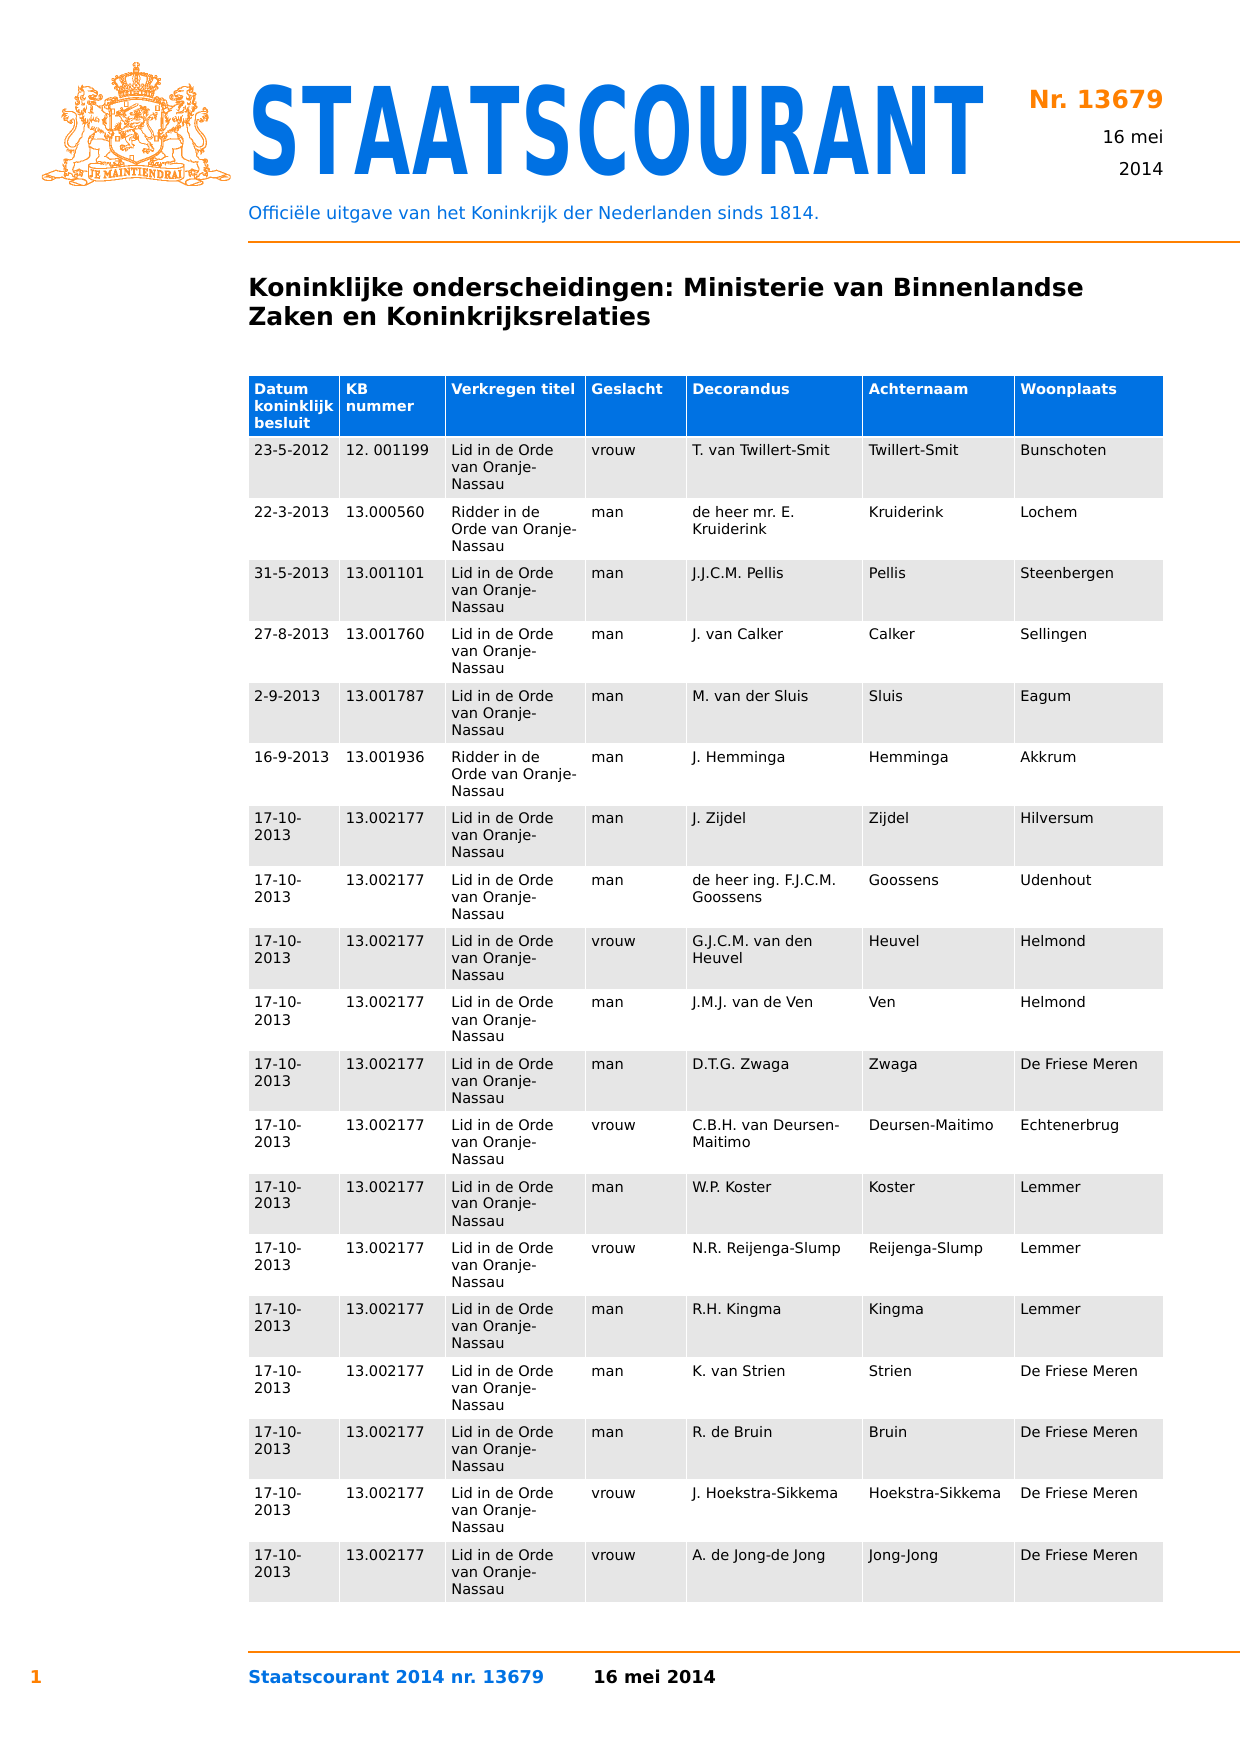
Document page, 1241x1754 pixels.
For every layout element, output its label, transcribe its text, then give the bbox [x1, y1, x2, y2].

table_cell 17-10-2013 [249, 1174, 339, 1234]
table_header Nr. 13679 [998, 62, 1240, 121]
table_cell 17-10-2013 [249, 990, 339, 1050]
table_cell 13.002177 [340, 1051, 445, 1111]
table_cell vrouw [586, 1235, 686, 1295]
table_cell de heer ing. F.J.C.M. Goossens [687, 867, 862, 927]
table_cell 13.002177 [340, 1481, 445, 1541]
table_cell vrouw [586, 1481, 686, 1541]
table_cell man [586, 1296, 686, 1357]
table_cell Ridder in de Orde van Oranje-Nassau [446, 499, 585, 559]
table_cell Ven [863, 990, 1014, 1050]
table_cell man [586, 867, 686, 927]
table_cell Lid in de Orde van Oranje-Nassau [446, 1174, 585, 1234]
table_cell Lid in de Orde van Oranje-Nassau [446, 1419, 585, 1479]
table_cell Calker [863, 622, 1014, 682]
table_cell 13.001760 [340, 622, 445, 682]
table_cell 13.002177 [340, 1113, 445, 1173]
table_cell man [586, 622, 686, 682]
table_cell Officiële uitgave van het Koninkrijk der Nederlanden sinds 1814. [248, 203, 1240, 241]
table_cell Pellis [863, 560, 1014, 621]
table_header Verkregen titel [446, 376, 585, 436]
table_header Woonplaats [1015, 376, 1163, 436]
table_header Decorandus [687, 376, 862, 436]
table_cell Lid in de Orde van Oranje-Nassau [446, 438, 585, 498]
table_cell 13.002177 [340, 1419, 445, 1479]
table_header STAATSCOURANT [248, 62, 998, 203]
table_cell 17-10-2013 [249, 928, 339, 989]
table_cell Ridder in de Orde van Oranje-Nassau [446, 744, 585, 804]
table_cell 13.001787 [340, 683, 445, 743]
table_cell Lid in de Orde van Oranje-Nassau [446, 1481, 585, 1541]
table_cell Lemmer [1015, 1174, 1163, 1234]
table_cell 13.002177 [340, 1174, 445, 1234]
table_cell 17-10-2013 [249, 1542, 339, 1602]
table_cell Jong-Jong [863, 1542, 1014, 1602]
table_cell J. Hemminga [687, 744, 862, 804]
table_cell 13.002177 [340, 867, 445, 927]
table_cell Eagum [1015, 683, 1163, 743]
table_cell Goossens [863, 867, 1014, 927]
table_cell Lid in de Orde van Oranje-Nassau [446, 622, 585, 682]
table_cell man [586, 990, 686, 1050]
table_cell Bruin [863, 1419, 1014, 1479]
table_cell 2014 [998, 153, 1240, 203]
table_cell de heer mr. E. Kruiderink [687, 499, 862, 559]
table_cell De Friese Meren [1015, 1419, 1163, 1479]
table_cell 17-10-2013 [249, 1358, 339, 1418]
table_cell 13.002177 [340, 1542, 445, 1602]
table_cell man [586, 744, 686, 804]
table_cell De Friese Meren [1015, 1481, 1163, 1541]
table_cell C.B.H. van Deursen-Maitimo [687, 1113, 862, 1173]
table_cell man [586, 1051, 686, 1111]
table_cell Lid in de Orde van Oranje-Nassau [446, 1358, 585, 1418]
table_cell Sluis [863, 683, 1014, 743]
table_cell Kruiderink [863, 499, 1014, 559]
table_cell J. Zijdel [687, 806, 862, 866]
table_cell Helmond [1015, 928, 1163, 989]
table_cell 31-5-2013 [249, 560, 339, 621]
subtitle Koninklijke onderscheidingen: Ministerie van Binnenlandse Zaken en Koninkrijksrelaties [248, 273, 1163, 331]
picture [41, 62, 231, 186]
table_cell Lid in de Orde van Oranje-Nassau [446, 1051, 585, 1111]
table_cell R. de Bruin [687, 1419, 862, 1479]
table_header Geslacht [586, 376, 686, 436]
table_cell Lid in de Orde van Oranje-Nassau [446, 990, 585, 1050]
table_cell man [586, 806, 686, 866]
table_cell Hemminga [863, 744, 1014, 804]
table_cell Lid in de Orde van Oranje-Nassau [446, 1296, 585, 1357]
table_cell 13.002177 [340, 928, 445, 989]
table_cell Echtenerbrug [1015, 1113, 1163, 1173]
table_cell vrouw [586, 1542, 686, 1602]
table_cell Lid in de Orde van Oranje-Nassau [446, 560, 585, 621]
table_cell 17-10-2013 [249, 1481, 339, 1541]
table_header Datum koninklijk besluit [249, 376, 339, 436]
table_cell Udenhout [1015, 867, 1163, 927]
table_cell man [586, 560, 686, 621]
table_cell Heuvel [863, 928, 1014, 989]
table_cell 16 mei [998, 121, 1240, 153]
table_cell Deursen-Maitimo [863, 1113, 1014, 1173]
table_cell vrouw [586, 438, 686, 498]
table_cell Koster [863, 1174, 1014, 1234]
table_cell Lid in de Orde van Oranje-Nassau [446, 1113, 585, 1173]
table_cell De Friese Meren [1015, 1051, 1163, 1111]
table_cell Lid in de Orde van Oranje-Nassau [446, 1235, 585, 1295]
table_cell 17-10-2013 [249, 1113, 339, 1173]
table_cell T. van Twillert-Smit [687, 438, 862, 498]
table_cell J. van Calker [687, 622, 862, 682]
table_cell man [586, 683, 686, 743]
table_cell K. van Strien [687, 1358, 862, 1418]
table_cell Zwaga [863, 1051, 1014, 1111]
table_cell Steenbergen [1015, 560, 1163, 621]
table_cell 17-10-2013 [249, 1296, 339, 1357]
table_cell Helmond [1015, 990, 1163, 1050]
table_cell Lid in de Orde van Oranje-Nassau [446, 867, 585, 927]
table_cell man [586, 1358, 686, 1418]
table_cell Hoekstra-Sikkema [863, 1481, 1014, 1541]
table_cell D.T.G. Zwaga [687, 1051, 862, 1111]
table_cell 27-8-2013 [249, 622, 339, 682]
table_cell 2-9-2013 [249, 683, 339, 743]
table_cell J.J.C.M. Pellis [687, 560, 862, 621]
table_cell 13.002177 [340, 990, 445, 1050]
table_cell De Friese Meren [1015, 1358, 1163, 1418]
table_cell Strien [863, 1358, 1014, 1418]
table_cell Akkrum [1015, 744, 1163, 804]
table_cell 13.002177 [340, 806, 445, 866]
table_cell 13.002177 [340, 1235, 445, 1295]
table_cell man [586, 499, 686, 559]
table_cell Reijenga-Slump [863, 1235, 1014, 1295]
table_cell 17-10-2013 [249, 1235, 339, 1295]
table_cell A. de Jong-de Jong [687, 1542, 862, 1602]
table_header [25, 62, 248, 241]
table_cell 13.002177 [340, 1296, 445, 1357]
table_cell vrouw [586, 928, 686, 989]
table_header Achternaam [863, 376, 1014, 436]
table_cell M. van der Sluis [687, 683, 862, 743]
table_cell Lid in de Orde van Oranje-Nassau [446, 928, 585, 989]
table_cell Lochem [1015, 499, 1163, 559]
table_cell Lemmer [1015, 1296, 1163, 1357]
table_cell man [586, 1174, 686, 1234]
table_cell 22-3-2013 [249, 499, 339, 559]
table_cell 23-5-2012 [249, 438, 339, 498]
table_cell Sellingen [1015, 622, 1163, 682]
table_cell Hilversum [1015, 806, 1163, 866]
table_cell 17-10-2013 [249, 1419, 339, 1479]
table_cell Lid in de Orde van Oranje-Nassau [446, 1542, 585, 1602]
table_cell 13.001101 [340, 560, 445, 621]
table_cell Zijdel [863, 806, 1014, 866]
table_cell man [586, 1419, 686, 1479]
table_header KB nummer [340, 376, 445, 436]
table_cell N.R. Reijenga-Slump [687, 1235, 862, 1295]
table_cell Twillert-Smit [863, 438, 1014, 498]
table_cell 13.001936 [340, 744, 445, 804]
table_cell 16-9-2013 [249, 744, 339, 804]
table_cell Bunschoten [1015, 438, 1163, 498]
table_cell De Friese Meren [1015, 1542, 1163, 1602]
table_cell 17-10-2013 [249, 867, 339, 927]
table_cell J.M.J. van de Ven [687, 990, 862, 1050]
table_cell Lemmer [1015, 1235, 1163, 1295]
table_cell vrouw [586, 1113, 686, 1173]
table_cell G.J.C.M. van den Heuvel [687, 928, 862, 989]
table_cell 12. 001199 [340, 438, 445, 498]
table_cell 17-10-2013 [249, 806, 339, 866]
table_cell 13.002177 [340, 1358, 445, 1418]
table_cell 13.000560 [340, 499, 445, 559]
table_cell R.H. Kingma [687, 1296, 862, 1357]
table_cell Lid in de Orde van Oranje-Nassau [446, 683, 585, 743]
table_cell Lid in de Orde van Oranje-Nassau [446, 806, 585, 866]
table_cell 17-10-2013 [249, 1051, 339, 1111]
table_cell J. Hoekstra-Sikkema [687, 1481, 862, 1541]
table_cell W.P. Koster [687, 1174, 862, 1234]
table_cell Kingma [863, 1296, 1014, 1357]
